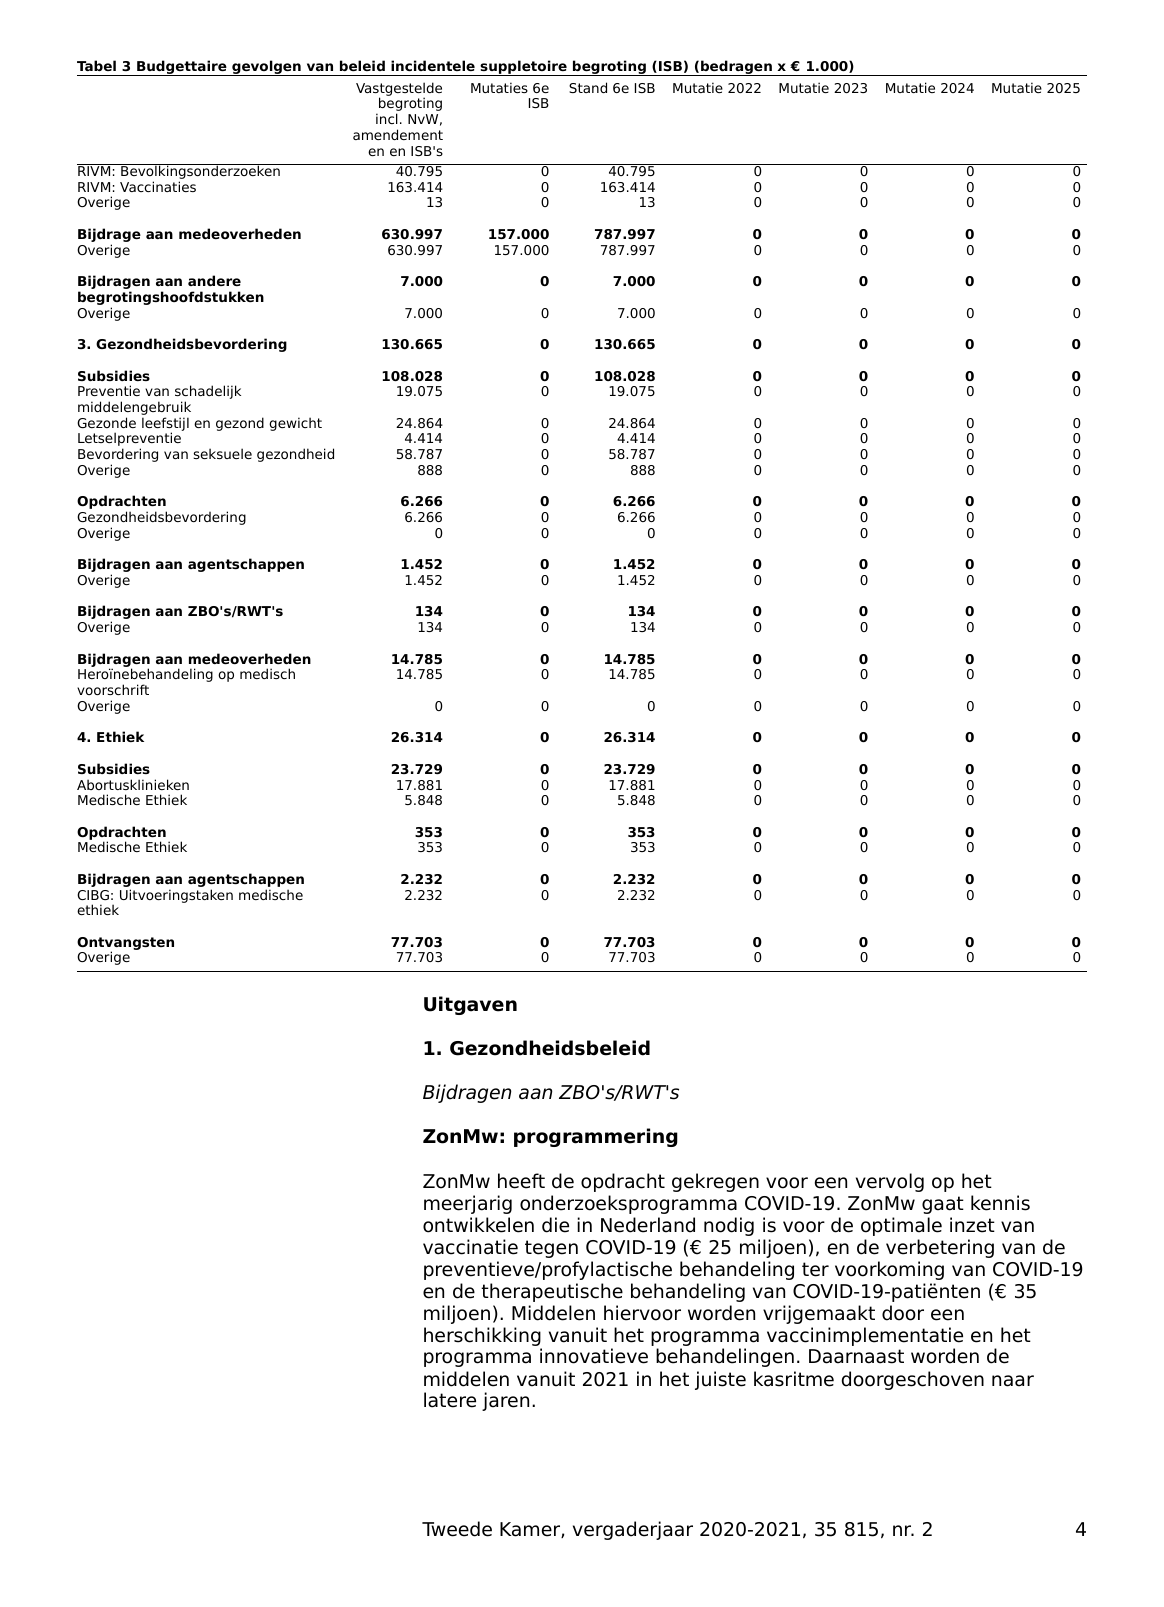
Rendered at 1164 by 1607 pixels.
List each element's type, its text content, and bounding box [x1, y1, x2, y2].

table_cell 157.000 [449, 243, 555, 258]
table_cell 0 [874, 526, 980, 541]
table_cell [661, 541, 768, 557]
table_cell 0 [449, 667, 555, 699]
table_cell 0 [874, 762, 980, 777]
table_cell [661, 746, 768, 762]
table_cell [449, 714, 555, 730]
table_cell 163.414 [555, 180, 661, 195]
table_cell 77.703 [343, 935, 449, 950]
table_cell 130.665 [555, 337, 661, 353]
table_cell 0 [661, 620, 768, 636]
table_cell Overige [77, 950, 342, 971]
table_cell [77, 589, 342, 604]
table_cell 0 [661, 935, 768, 950]
table_cell Overige [77, 699, 342, 714]
table_cell [343, 714, 449, 730]
table_cell 0 [768, 777, 874, 793]
table_cell 0 [874, 825, 980, 840]
table_cell 5.848 [343, 793, 449, 809]
table_cell Overige [77, 463, 342, 478]
table_cell [343, 589, 449, 604]
table_cell Ontvangsten [77, 935, 342, 950]
table_cell 0 [980, 604, 1087, 620]
table_cell [661, 856, 768, 872]
table_cell 630.997 [343, 243, 449, 258]
table_cell [77, 541, 342, 557]
table_cell 0 [768, 165, 874, 179]
table_cell [874, 541, 980, 557]
table_cell 0 [661, 840, 768, 856]
table_cell 134 [555, 604, 661, 620]
table_cell [555, 353, 661, 368]
table_cell 0 [874, 667, 980, 699]
table_cell [768, 589, 874, 604]
table_cell [980, 353, 1087, 368]
table_cell Subsidies [77, 762, 342, 777]
table_cell 1.452 [555, 557, 661, 573]
table_cell [661, 714, 768, 730]
table_cell 3. Gezondheidsbevordering [77, 337, 342, 353]
table_cell 0 [980, 243, 1087, 258]
table_cell 0 [449, 730, 555, 746]
table_cell [343, 746, 449, 762]
table_cell [555, 479, 661, 494]
table_cell 0 [661, 416, 768, 431]
table_cell 0 [874, 368, 980, 384]
table_cell 5.848 [555, 793, 661, 809]
table_cell [661, 321, 768, 337]
table_cell [980, 321, 1087, 337]
table_cell Letselpreventie [77, 431, 342, 447]
table_cell Bijdragen aan agentschappen [77, 872, 342, 887]
table_cell 0 [768, 337, 874, 353]
table_cell 130.665 [343, 337, 449, 353]
table_cell 2.232 [555, 872, 661, 887]
table_cell Bijdragen aan agentschappen [77, 557, 342, 573]
table_cell RIVM: Vaccinaties [77, 180, 342, 195]
table_cell 0 [661, 243, 768, 258]
table_cell [980, 856, 1087, 872]
table_cell 40.795 [343, 165, 449, 179]
table_cell [768, 321, 874, 337]
table_cell 17.881 [555, 777, 661, 793]
table_cell 0 [449, 510, 555, 526]
table_header Tabel 3 Budgettaire gevolgen van beleid incidentele suppletoire begroting (ISB) (bedragen x € 1.000) [77, 59, 1087, 75]
table_cell 0 [980, 416, 1087, 431]
table_cell [343, 211, 449, 227]
table_cell 0 [768, 872, 874, 887]
table_cell 0 [768, 526, 874, 541]
table_cell 630.997 [343, 227, 449, 242]
table_cell 0 [449, 165, 555, 179]
table_cell 0 [874, 180, 980, 195]
table_cell [874, 479, 980, 494]
table_cell Bijdragen aan ZBO's/RWT's [77, 604, 342, 620]
table_cell 0 [874, 384, 980, 416]
table_cell [77, 353, 342, 368]
table_cell 0 [661, 510, 768, 526]
table_cell 0 [980, 510, 1087, 526]
table_cell 14.785 [343, 667, 449, 699]
table_cell 0 [874, 227, 980, 242]
table_cell [661, 353, 768, 368]
table_cell 0 [768, 384, 874, 416]
table_cell 4. Ethiek [77, 730, 342, 746]
table_cell 0 [980, 368, 1087, 384]
table_cell 4.414 [343, 431, 449, 447]
table_cell 353 [555, 840, 661, 856]
table_cell [343, 856, 449, 872]
table_cell 0 [661, 793, 768, 809]
table_cell Medische Ethiek [77, 840, 342, 856]
table_cell [555, 321, 661, 337]
table_cell Mutatie 2023 [768, 76, 874, 164]
table_cell [661, 809, 768, 824]
table_cell 0 [874, 604, 980, 620]
table_cell 7.000 [343, 305, 449, 321]
table_cell 0 [661, 730, 768, 746]
table_cell Subsidies [77, 368, 342, 384]
table_cell 77.703 [343, 950, 449, 971]
table_cell [980, 714, 1087, 730]
table_cell 0 [768, 227, 874, 242]
table_cell 0 [768, 305, 874, 321]
table_cell 0 [874, 494, 980, 510]
table_cell 0 [980, 180, 1087, 195]
table_cell [768, 541, 874, 557]
table_cell 2.232 [343, 872, 449, 887]
table_cell 0 [449, 872, 555, 887]
table_cell 163.414 [343, 180, 449, 195]
table_cell Preventie van schadelijk middelengebruik [77, 384, 342, 416]
table_cell [661, 479, 768, 494]
table_cell 0 [449, 463, 555, 478]
table_cell 0 [980, 872, 1087, 887]
table_cell 108.028 [555, 368, 661, 384]
table_cell 0 [874, 243, 980, 258]
table_cell 0 [768, 950, 874, 971]
table_cell [661, 919, 768, 934]
table_cell 6.266 [343, 510, 449, 526]
table_cell 24.864 [555, 416, 661, 431]
table_cell 0 [874, 950, 980, 971]
table_cell 4.414 [555, 431, 661, 447]
table_cell [343, 353, 449, 368]
table_cell 0 [449, 180, 555, 195]
table_cell 0 [980, 305, 1087, 321]
table_cell 0 [768, 243, 874, 258]
table_cell [980, 258, 1087, 274]
table_cell 0 [874, 337, 980, 353]
table_cell [555, 541, 661, 557]
table_cell 0 [661, 305, 768, 321]
table_cell [555, 746, 661, 762]
table_cell Overige [77, 305, 342, 321]
table_cell 7.000 [555, 305, 661, 321]
table_cell [980, 809, 1087, 824]
table_cell 0 [449, 447, 555, 463]
table_cell 0 [768, 447, 874, 463]
table_cell 23.729 [555, 762, 661, 777]
table_cell 0 [661, 195, 768, 211]
table_cell 0 [449, 604, 555, 620]
table_cell 0 [661, 699, 768, 714]
table_cell [980, 211, 1087, 227]
table_cell [555, 211, 661, 227]
table_cell 58.787 [343, 447, 449, 463]
table_cell 6.266 [343, 494, 449, 510]
table_cell [874, 856, 980, 872]
table_cell [77, 636, 342, 651]
table_cell 0 [768, 510, 874, 526]
table_cell 0 [980, 825, 1087, 840]
table_cell [768, 636, 874, 651]
table_cell 0 [874, 840, 980, 856]
table_cell 2.232 [555, 888, 661, 919]
table_cell 0 [980, 950, 1087, 971]
table_cell 0 [980, 573, 1087, 588]
table_cell 0 [449, 620, 555, 636]
table_cell 157.000 [449, 227, 555, 242]
table_cell 0 [980, 165, 1087, 179]
table_cell 353 [343, 825, 449, 840]
table_cell 0 [661, 494, 768, 510]
table_cell Bijdragen aan andere begrotingshoofdstukken [77, 274, 342, 305]
table_cell 0 [768, 620, 874, 636]
text ZonMw heeft de opdracht gekregen voor een vervolg op het meerjarig onderzoeksprogramma COVID-19. ZonMw gaat kennis ontwikkelen die in Nederland nodig is voor de optimale inzet van vaccinatie tegen COVID-19 (€ 25 miljoen), en de verbetering van de preventieve/profylactische behandeling ter voorkoming van COVID-19 en de therapeutische behandeling van COVID-19-patiënten (€ 35 miljoen). Middelen hiervoor worden vrijgemaakt door een herschikking vanuit het programma vaccinimplementatie en het programma innovatieve behandelingen. Daarnaast worden de middelen vanuit 2021 in het juiste kasritme doorgeschoven naar latere jaren. [422, 1171, 1087, 1412]
table_cell 0 [980, 762, 1087, 777]
table_cell 0 [661, 337, 768, 353]
table_cell Vastgestelde begroting incl. NvW, amendementen en ISB's [343, 76, 449, 164]
table_cell 40.795 [555, 165, 661, 179]
table_cell RIVM: Bevolkingsonderzoeken [77, 165, 342, 179]
table_cell 0 [874, 730, 980, 746]
table_cell 7.000 [343, 274, 449, 305]
table_cell 0 [449, 777, 555, 793]
table_cell 6.266 [555, 510, 661, 526]
table_cell Opdrachten [77, 825, 342, 840]
table_cell [661, 258, 768, 274]
table_cell [77, 746, 342, 762]
table_cell CIBG: Uitvoeringstaken medische ethiek [77, 888, 342, 919]
table_cell 0 [768, 431, 874, 447]
table_cell 0 [661, 651, 768, 667]
table_cell 77.703 [555, 935, 661, 950]
table_cell 0 [874, 872, 980, 887]
table_cell 0 [768, 180, 874, 195]
table_cell [555, 636, 661, 651]
table_cell 0 [980, 730, 1087, 746]
table_cell [980, 479, 1087, 494]
table_cell 0 [661, 165, 768, 179]
table_cell 0 [343, 699, 449, 714]
table_cell [77, 258, 342, 274]
table_cell 0 [449, 888, 555, 919]
table_cell 0 [980, 431, 1087, 447]
table_cell 7.000 [555, 274, 661, 305]
table_cell 26.314 [343, 730, 449, 746]
table_cell 0 [661, 888, 768, 919]
table_cell 0 [661, 431, 768, 447]
table_cell [874, 714, 980, 730]
table_cell 0 [449, 526, 555, 541]
table_cell 0 [874, 699, 980, 714]
table_cell 0 [449, 793, 555, 809]
table_cell Bijdrage aan medeoverheden [77, 227, 342, 242]
table_cell [874, 211, 980, 227]
table_cell 0 [768, 699, 874, 714]
table_cell 0 [449, 699, 555, 714]
table_cell [661, 589, 768, 604]
table_cell [449, 353, 555, 368]
table_cell [343, 479, 449, 494]
table_cell 0 [661, 526, 768, 541]
table_cell 0 [449, 431, 555, 447]
table_cell 0 [768, 463, 874, 478]
table_cell 0 [449, 935, 555, 950]
table_cell 0 [768, 557, 874, 573]
table_cell [449, 479, 555, 494]
table_cell 0 [980, 840, 1087, 856]
table_cell 0 [768, 793, 874, 809]
table_cell Mutaties 6e ISB [449, 76, 555, 164]
table_cell 0 [661, 573, 768, 588]
table_cell [343, 541, 449, 557]
subtitle Bijdragen aan ZBO's/RWT's [422, 1082, 1087, 1104]
table_cell 0 [768, 573, 874, 588]
table_cell 0 [980, 463, 1087, 478]
table_cell 0 [980, 557, 1087, 573]
table_cell 0 [874, 935, 980, 950]
table_cell 14.785 [555, 667, 661, 699]
table_cell 0 [768, 195, 874, 211]
table_cell 134 [343, 604, 449, 620]
table_cell 0 [768, 416, 874, 431]
table_cell 0 [980, 494, 1087, 510]
table_cell [449, 321, 555, 337]
table_cell Mutatie 2025 [980, 76, 1087, 164]
table_cell [874, 353, 980, 368]
table_cell 0 [980, 195, 1087, 211]
table_cell 6.266 [555, 494, 661, 510]
table_cell Bijdragen aan medeoverheden [77, 651, 342, 667]
table_cell Overige [77, 195, 342, 211]
table_cell 26.314 [555, 730, 661, 746]
table_cell 77.703 [555, 950, 661, 971]
table_cell 0 [768, 825, 874, 840]
table_cell 0 [980, 620, 1087, 636]
table_cell 353 [555, 825, 661, 840]
subtitle ZonMw: programmering [422, 1126, 1087, 1148]
table_cell 0 [980, 699, 1087, 714]
table_cell [343, 636, 449, 651]
table_cell 0 [768, 888, 874, 919]
table_cell 0 [980, 227, 1087, 242]
table_cell 0 [661, 384, 768, 416]
table_cell [980, 636, 1087, 651]
table_cell 0 [874, 573, 980, 588]
table_cell 0 [555, 699, 661, 714]
table_cell [77, 809, 342, 824]
table_cell 0 [449, 950, 555, 971]
table_cell [768, 353, 874, 368]
table_cell 0 [449, 305, 555, 321]
table_cell [980, 589, 1087, 604]
table_cell 0 [661, 777, 768, 793]
table_cell 0 [874, 463, 980, 478]
table_cell [449, 211, 555, 227]
table_cell 0 [768, 667, 874, 699]
table_cell 0 [661, 274, 768, 305]
table_cell [768, 919, 874, 934]
table_cell 0 [980, 651, 1087, 667]
table_cell 0 [768, 494, 874, 510]
table_cell 0 [449, 557, 555, 573]
table_cell 787.997 [555, 227, 661, 242]
table_cell 108.028 [343, 368, 449, 384]
table_cell 14.785 [343, 651, 449, 667]
table_cell 0 [661, 667, 768, 699]
table_cell [449, 636, 555, 651]
table_cell 0 [449, 825, 555, 840]
table_cell [874, 636, 980, 651]
table_cell 0 [874, 888, 980, 919]
table_cell 0 [661, 872, 768, 887]
table_cell [768, 258, 874, 274]
table_cell [343, 258, 449, 274]
table_cell [874, 746, 980, 762]
table_cell 888 [343, 463, 449, 478]
table_cell 0 [874, 165, 980, 179]
table_cell [555, 258, 661, 274]
table_cell 0 [874, 416, 980, 431]
table_cell 0 [874, 651, 980, 667]
table_cell [555, 714, 661, 730]
table_cell [661, 636, 768, 651]
table_cell 0 [661, 463, 768, 478]
table_cell 2.232 [343, 888, 449, 919]
table_cell 0 [874, 777, 980, 793]
table_cell Gezondheidsbevordering [77, 510, 342, 526]
table_cell 0 [874, 305, 980, 321]
table_cell Heroïnebehandeling op medisch voorschrift [77, 667, 342, 699]
table_cell 0 [449, 494, 555, 510]
table_cell 0 [874, 195, 980, 211]
table_cell Bevordering van seksuele gezondheid [77, 447, 342, 463]
table_cell [77, 856, 342, 872]
table_cell 0 [768, 730, 874, 746]
table_cell 0 [980, 793, 1087, 809]
table_cell 0 [661, 557, 768, 573]
table_cell [874, 809, 980, 824]
table_cell 0 [661, 604, 768, 620]
table_cell 0 [343, 526, 449, 541]
table_cell 0 [449, 573, 555, 588]
table_cell [874, 589, 980, 604]
table_cell 0 [449, 762, 555, 777]
table_cell 0 [980, 888, 1087, 919]
table_cell [449, 919, 555, 934]
table_cell 19.075 [343, 384, 449, 416]
table_cell Overige [77, 620, 342, 636]
table_cell 1.452 [555, 573, 661, 588]
table_cell 134 [343, 620, 449, 636]
table_cell [449, 809, 555, 824]
table_cell [768, 211, 874, 227]
table_cell 0 [874, 557, 980, 573]
table_cell 0 [449, 195, 555, 211]
table_cell 0 [980, 274, 1087, 305]
table_cell [874, 321, 980, 337]
table_cell 0 [661, 762, 768, 777]
table_cell 353 [343, 840, 449, 856]
table_cell 0 [449, 337, 555, 353]
table_cell 787.997 [555, 243, 661, 258]
table_cell Stand 6e ISB [555, 76, 661, 164]
table_cell 0 [661, 950, 768, 971]
table_cell 0 [874, 431, 980, 447]
table_cell [768, 856, 874, 872]
table_cell [874, 258, 980, 274]
table_cell 0 [661, 180, 768, 195]
table_cell 0 [874, 274, 980, 305]
table_cell 0 [555, 526, 661, 541]
table_cell 0 [449, 651, 555, 667]
table_cell 58.787 [555, 447, 661, 463]
table_cell 0 [980, 384, 1087, 416]
table_cell 0 [874, 447, 980, 463]
table_cell 13 [555, 195, 661, 211]
table_cell 0 [661, 447, 768, 463]
table_cell 0 [768, 840, 874, 856]
table_cell 134 [555, 620, 661, 636]
subtitle Uitgaven [422, 994, 1087, 1016]
table_cell [874, 919, 980, 934]
table_cell [77, 479, 342, 494]
table_cell 0 [768, 935, 874, 950]
table_cell [449, 589, 555, 604]
table_cell 0 [874, 793, 980, 809]
table_cell Overige [77, 526, 342, 541]
table_cell 888 [555, 463, 661, 478]
table_cell [980, 919, 1087, 934]
table_cell 1.452 [343, 573, 449, 588]
table_cell [77, 321, 342, 337]
table_cell [449, 541, 555, 557]
table_cell [768, 809, 874, 824]
table_cell [980, 541, 1087, 557]
table_cell 24.864 [343, 416, 449, 431]
table_cell [449, 856, 555, 872]
table_cell 0 [980, 777, 1087, 793]
table_cell 23.729 [343, 762, 449, 777]
table_cell 0 [449, 368, 555, 384]
table_cell 0 [980, 337, 1087, 353]
table_cell 13 [343, 195, 449, 211]
table_cell 0 [874, 620, 980, 636]
table_cell [661, 211, 768, 227]
table_cell 0 [449, 274, 555, 305]
table_cell Mutatie 2022 [661, 76, 768, 164]
table_cell 0 [768, 604, 874, 620]
table_cell 19.075 [555, 384, 661, 416]
table_cell 1.452 [343, 557, 449, 573]
table_cell Overige [77, 573, 342, 588]
table_cell 0 [661, 368, 768, 384]
table_cell [343, 321, 449, 337]
table_cell [449, 746, 555, 762]
table_cell [555, 856, 661, 872]
table_cell Mutatie 2024 [874, 76, 980, 164]
table_cell 17.881 [343, 777, 449, 793]
subtitle 1. Gezondheidsbeleid [422, 1038, 1087, 1060]
table_cell [555, 919, 661, 934]
table_cell [768, 714, 874, 730]
table_cell [77, 919, 342, 934]
table_cell 0 [980, 935, 1087, 950]
table_cell [343, 919, 449, 934]
table_cell 14.785 [555, 651, 661, 667]
table_cell 0 [980, 667, 1087, 699]
table_cell 0 [768, 762, 874, 777]
table_cell 0 [661, 825, 768, 840]
table_cell [980, 746, 1087, 762]
table_cell [343, 809, 449, 824]
table_cell [77, 211, 342, 227]
table_cell [555, 809, 661, 824]
table_cell [768, 746, 874, 762]
table_cell [449, 258, 555, 274]
table_cell Abortusklinieken [77, 777, 342, 793]
table_cell 0 [449, 384, 555, 416]
table_cell 0 [980, 526, 1087, 541]
table_cell 0 [768, 368, 874, 384]
table_cell 0 [768, 274, 874, 305]
table_cell [555, 589, 661, 604]
table_cell Medische Ethiek [77, 793, 342, 809]
table_cell 0 [768, 651, 874, 667]
table_cell 0 [449, 416, 555, 431]
table_cell Gezonde leefstijl en gezond gewicht [77, 416, 342, 431]
table_cell Opdrachten [77, 494, 342, 510]
table_cell 0 [874, 510, 980, 526]
table_cell [768, 479, 874, 494]
table_cell [77, 714, 342, 730]
table_cell 0 [449, 840, 555, 856]
table_cell 0 [980, 447, 1087, 463]
table_cell Overige [77, 243, 342, 258]
table_cell [77, 76, 342, 164]
table_cell 0 [661, 227, 768, 242]
